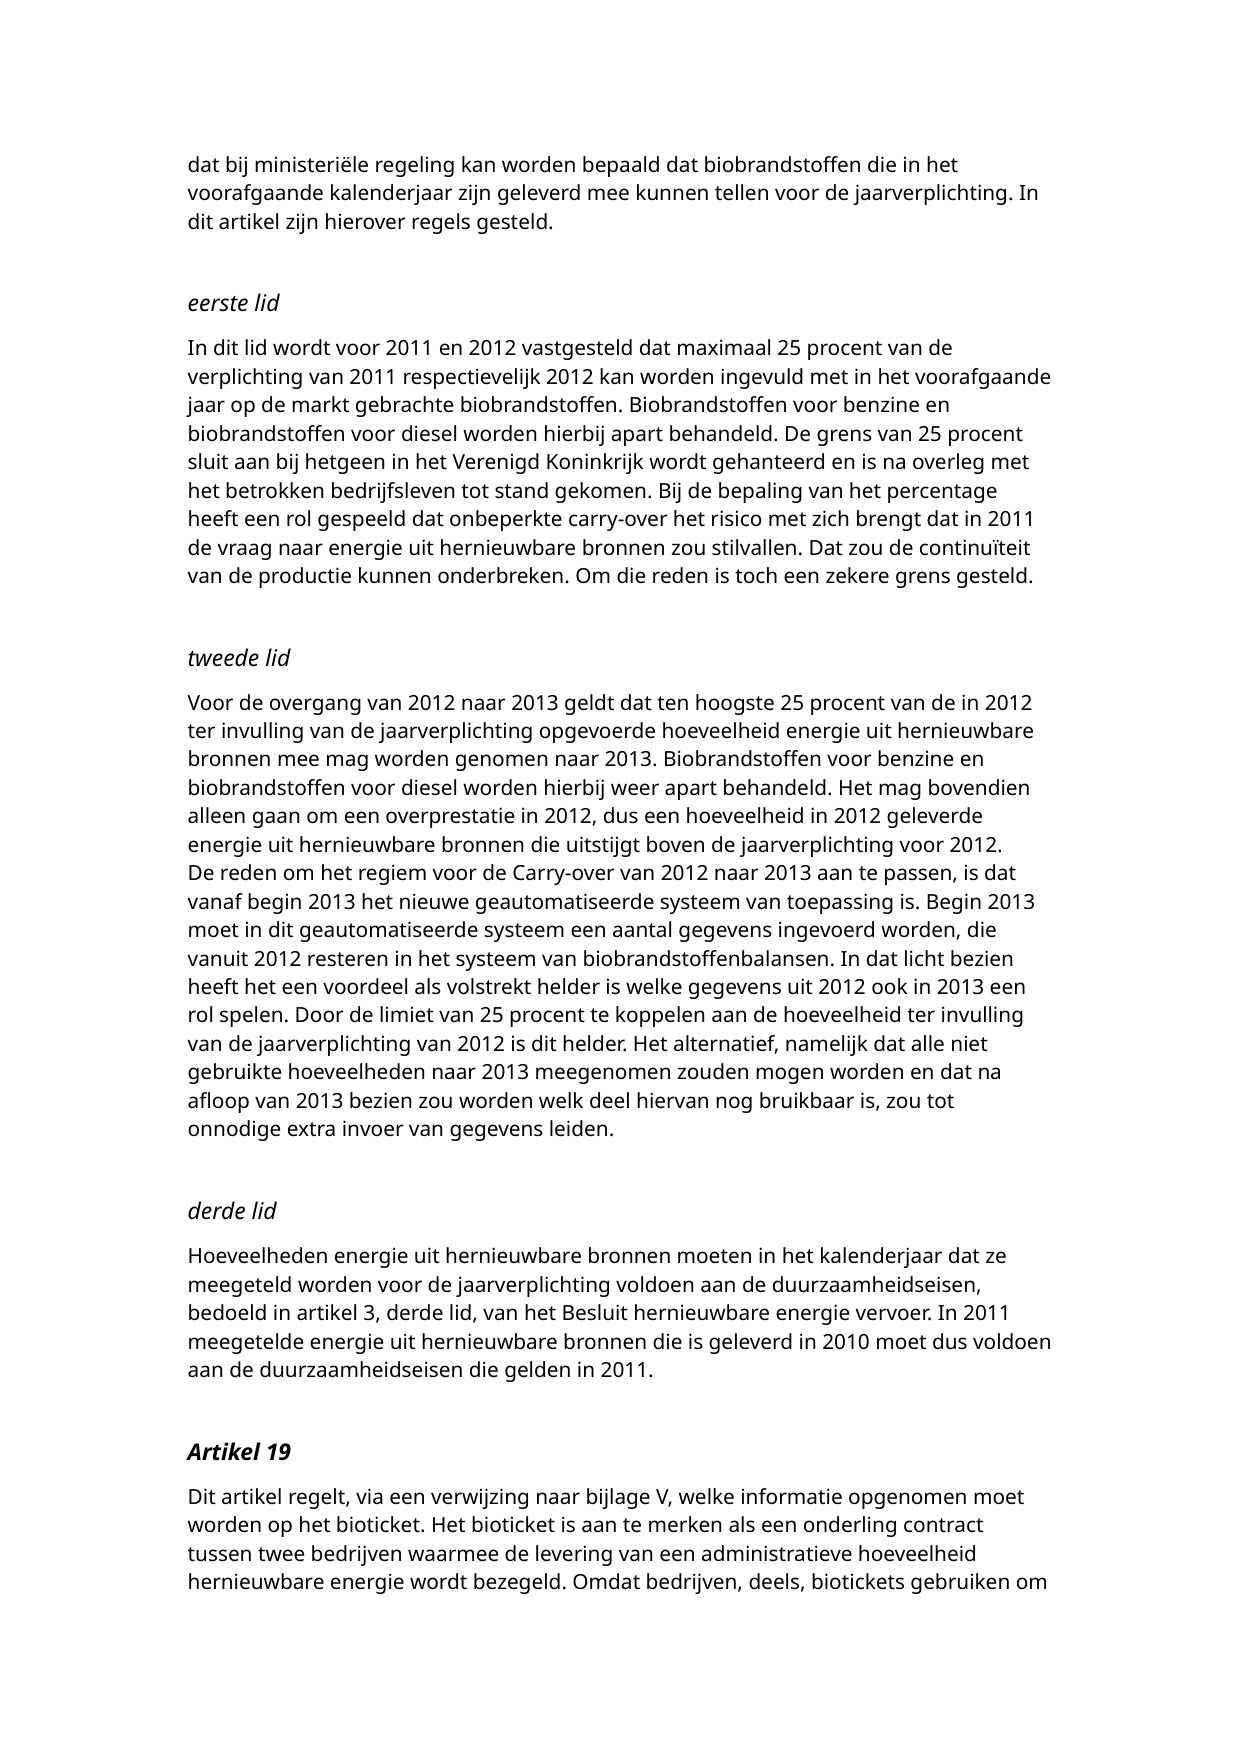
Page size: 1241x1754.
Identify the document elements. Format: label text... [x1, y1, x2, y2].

subtitle Artikel 19 [187, 1436, 1053, 1467]
subtitle derde lid [187, 1195, 1053, 1226]
subtitle eerste lid [187, 287, 1053, 318]
text Hoeveelheden energie uit hernieuwbare bronnen moeten in het kalenderjaar dat ze meegeteld worden voor de jaarverplichting voldoen aan de duurzaamheidseisen, bedoeld in artikel 3, derde lid, van het Besluit hernieuwbare energie vervoer. In 2011 meegetelde energie uit hernieuwbare bronnen die is geleverd in 2010 moet dus voldoen aan de duurzaamheidseisen die gelden in 2011. [187, 1241, 1053, 1384]
text Dit artikel regelt, via een verwijzing naar bijlage V, welke informatie opgenomen moet worden op het bioticket. Het bioticket is aan te merken als een onderling contract tussen twee bedrijven waarmee de levering van een administratieve hoeveelheid hernieuwbare energie wordt bezegeld. Omdat bedrijven, deels, biotickets gebruiken om [187, 1482, 1053, 1596]
text De reden om het regiem voor de Carry-over van 2012 naar 2013 aan te passen, is dat vanaf begin 2013 het nieuwe geautomatiseerde systeem van toepassing is. Begin 2013 moet in dit geautomatiseerde systeem een aantal gegevens ingevoerd worden, die vanuit 2012 resteren in het systeem van biobrandstoffenbalansen. In dat licht bezien heeft het een voordeel als volstrekt helder is welke gegevens uit 2012 ook in 2013 een rol spelen. Door de limiet van 25 procent te koppelen aan de hoeveelheid ter invulling van de jaarverplichting van 2012 is dit helder. Het alternatief, namelijk dat alle niet gebruikte hoeveelheden naar 2013 meegenomen zouden mogen worden en dat na afloop van 2013 bezien zou worden welk deel hiervan nog bruikbaar is, zou tot onnodige extra invoer van gegevens leiden. [187, 858, 1053, 1143]
text dat bij ministeriële regeling kan worden bepaald dat biobrandstoffen die in het voorafgaande kalenderjaar zijn geleverd mee kunnen tellen voor de jaarverplichting. In dit artikel zijn hierover regels gesteld. [187, 150, 1053, 235]
subtitle tweede lid [187, 641, 1053, 673]
text Voor de overgang van 2012 naar 2013 geldt dat ten hoogste 25 procent van de in 2012 ter invulling van de jaarverplichting opgevoerde hoeveelheid energie uit hernieuwbare bronnen mee mag worden genomen naar 2013. Biobrandstoffen voor benzine en biobrandstoffen voor diesel worden hierbij weer apart behandeld. Het mag bovendien alleen gaan om een overprestatie in 2012, dus een hoeveelheid in 2012 geleverde energie uit hernieuwbare bronnen die uitstijgt boven de jaarverplichting voor 2012. [187, 688, 1053, 858]
text In dit lid wordt voor 2011 en 2012 vastgesteld dat maximaal 25 procent van de verplichting van 2011 respectievelijk 2012 kan worden ingevuld met in het voorafgaande jaar op de markt gebrachte biobrandstoffen. Biobrandstoffen voor benzine en biobrandstoffen voor diesel worden hierbij apart behandeld. De grens van 25 procent sluit aan bij hetgeen in het Verenigd Koninkrijk wordt gehanteerd en is na overleg met het betrokken bedrijfsleven tot stand gekomen. Bij de bepaling van het percentage heeft een rol gespeeld dat onbeperkte carry-over het risico met zich brengt dat in 2011 de vraag naar energie uit hernieuwbare bronnen zou stilvallen. Dat zou de continuïteit van de productie kunnen onderbreken. Om die reden is toch een zekere grens gesteld. [187, 333, 1053, 589]
